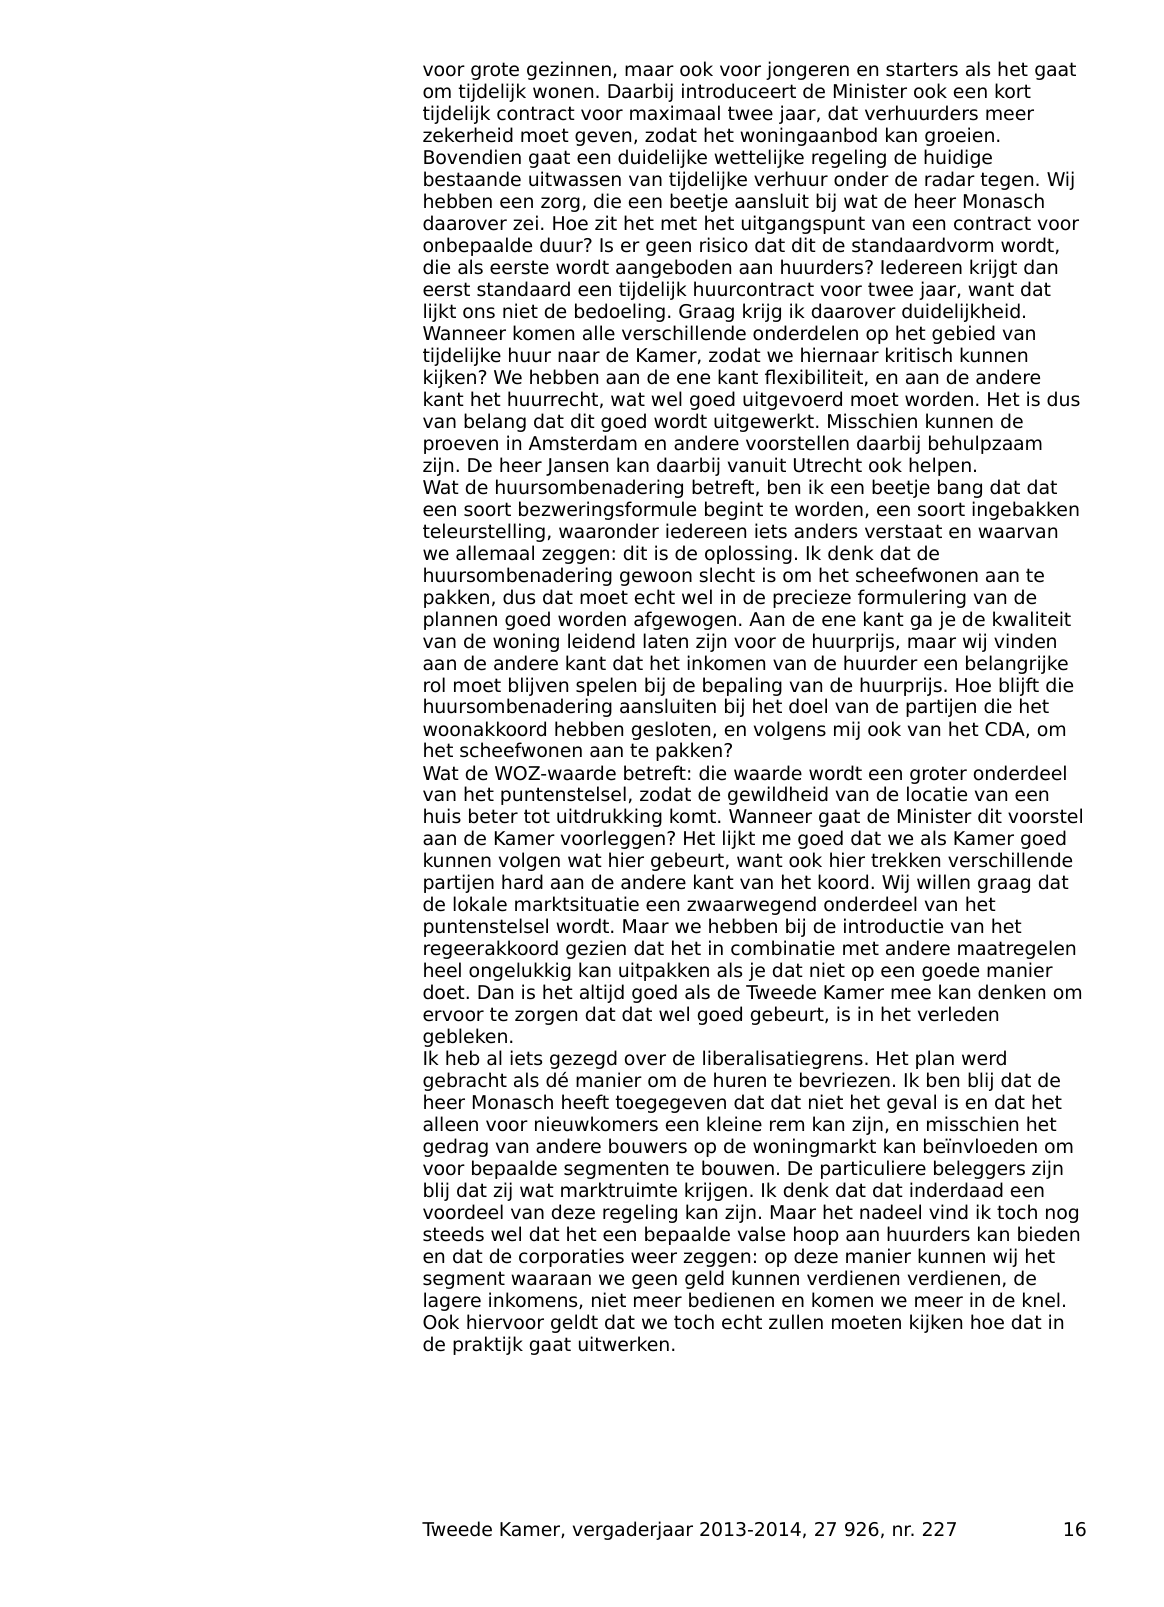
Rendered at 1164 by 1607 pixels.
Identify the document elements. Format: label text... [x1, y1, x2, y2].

text Ik heb al iets gezegd over de liberalisatiegrens. Het plan werd gebracht als dé manier om de huren te bevriezen. Ik ben blij dat de heer Monasch heeft toegegeven dat dat niet het geval is en dat het alleen voor nieuwkomers een kleine rem kan zijn, en misschien het gedrag van andere bouwers op de woningmarkt kan beïnvloeden om voor bepaalde segmenten te bouwen. De particuliere beleggers zijn blij dat zij wat marktruimte krijgen. Ik denk dat dat inderdaad een voordeel van deze regeling kan zijn. Maar het nadeel vind ik toch nog steeds wel dat het een bepaalde valse hoop aan huurders kan bieden en dat de corporaties weer zeggen: op deze manier kunnen wij het segment waaraan we geen geld kunnen verdienen verdienen, de lagere inkomens, niet meer bedienen en komen we meer in de knel. Ook hiervoor geldt dat we toch echt zullen moeten kijken hoe dat in de praktijk gaat uitwerken. [422, 1048, 1087, 1356]
text Wat de huursombenadering betreft, ben ik een beetje bang dat dat een soort bezweringsformule begint te worden, een soort ingebakken teleurstelling, waaronder iedereen iets anders verstaat en waarvan we allemaal zeggen: dit is de oplossing. Ik denk dat de huursombenadering gewoon slecht is om het scheefwonen aan te pakken, dus dat moet echt wel in de precieze formulering van de plannen goed worden afgewogen. Aan de ene kant ga je de kwaliteit van de woning leidend laten zijn voor de huurprijs, maar wij vinden aan de andere kant dat het inkomen van de huurder een belangrijke rol moet blijven spelen bij de bepaling van de huurprijs. Hoe blijft die huursombenadering aansluiten bij het doel van de partijen die het woonakkoord hebben gesloten, en volgens mij ook van het CDA, om het scheefwonen aan te pakken? [422, 477, 1087, 762]
text voor grote gezinnen, maar ook voor jongeren en starters als het gaat om tijdelijk wonen. Daarbij introduceert de Minister ook een kort tijdelijk contract voor maximaal twee jaar, dat verhuurders meer zekerheid moet geven, zodat het woningaanbod kan groeien. Bovendien gaat een duidelijke wettelijke regeling de huidige bestaande uitwassen van tijdelijke verhuur onder de radar tegen. Wij hebben een zorg, die een beetje aansluit bij wat de heer Monasch daarover zei. Hoe zit het met het uitgangspunt van een contract voor onbepaalde duur? Is er geen risico dat dit de standaardvorm wordt, die als eerste wordt aangeboden aan huurders? Iedereen krijgt dan eerst standaard een tijdelijk huurcontract voor twee jaar, want dat lijkt ons niet de bedoeling. Graag krijg ik daarover duidelijkheid. Wanneer komen alle verschillende onderdelen op het gebied van tijdelijke huur naar de Kamer, zodat we hiernaar kritisch kunnen kijken? We hebben aan de ene kant flexibiliteit, en aan de andere kant het huurrecht, wat wel goed uitgevoerd moet worden. Het is dus van belang dat dit goed wordt uitgewerkt. Misschien kunnen de proeven in Amsterdam en andere voorstellen daarbij behulpzaam zijn. De heer Jansen kan daarbij vanuit Utrecht ook helpen. [422, 59, 1087, 477]
text Wat de WOZ-waarde betreft: die waarde wordt een groter onderdeel van het puntenstelsel, zodat de gewildheid van de locatie van een huis beter tot uitdrukking komt. Wanneer gaat de Minister dit voorstel aan de Kamer voorleggen? Het lijkt me goed dat we als Kamer goed kunnen volgen wat hier gebeurt, want ook hier trekken verschillende partijen hard aan de andere kant van het koord. Wij willen graag dat de lokale marktsituatie een zwaarwegend onderdeel van het puntenstelsel wordt. Maar we hebben bij de introductie van het regeerakkoord gezien dat het in combinatie met andere maatregelen heel ongelukkig kan uitpakken als je dat niet op een goede manier doet. Dan is het altijd goed als de Tweede Kamer mee kan denken om ervoor te zorgen dat dat wel goed gebeurt, is in het verleden gebleken. [422, 762, 1087, 1048]
